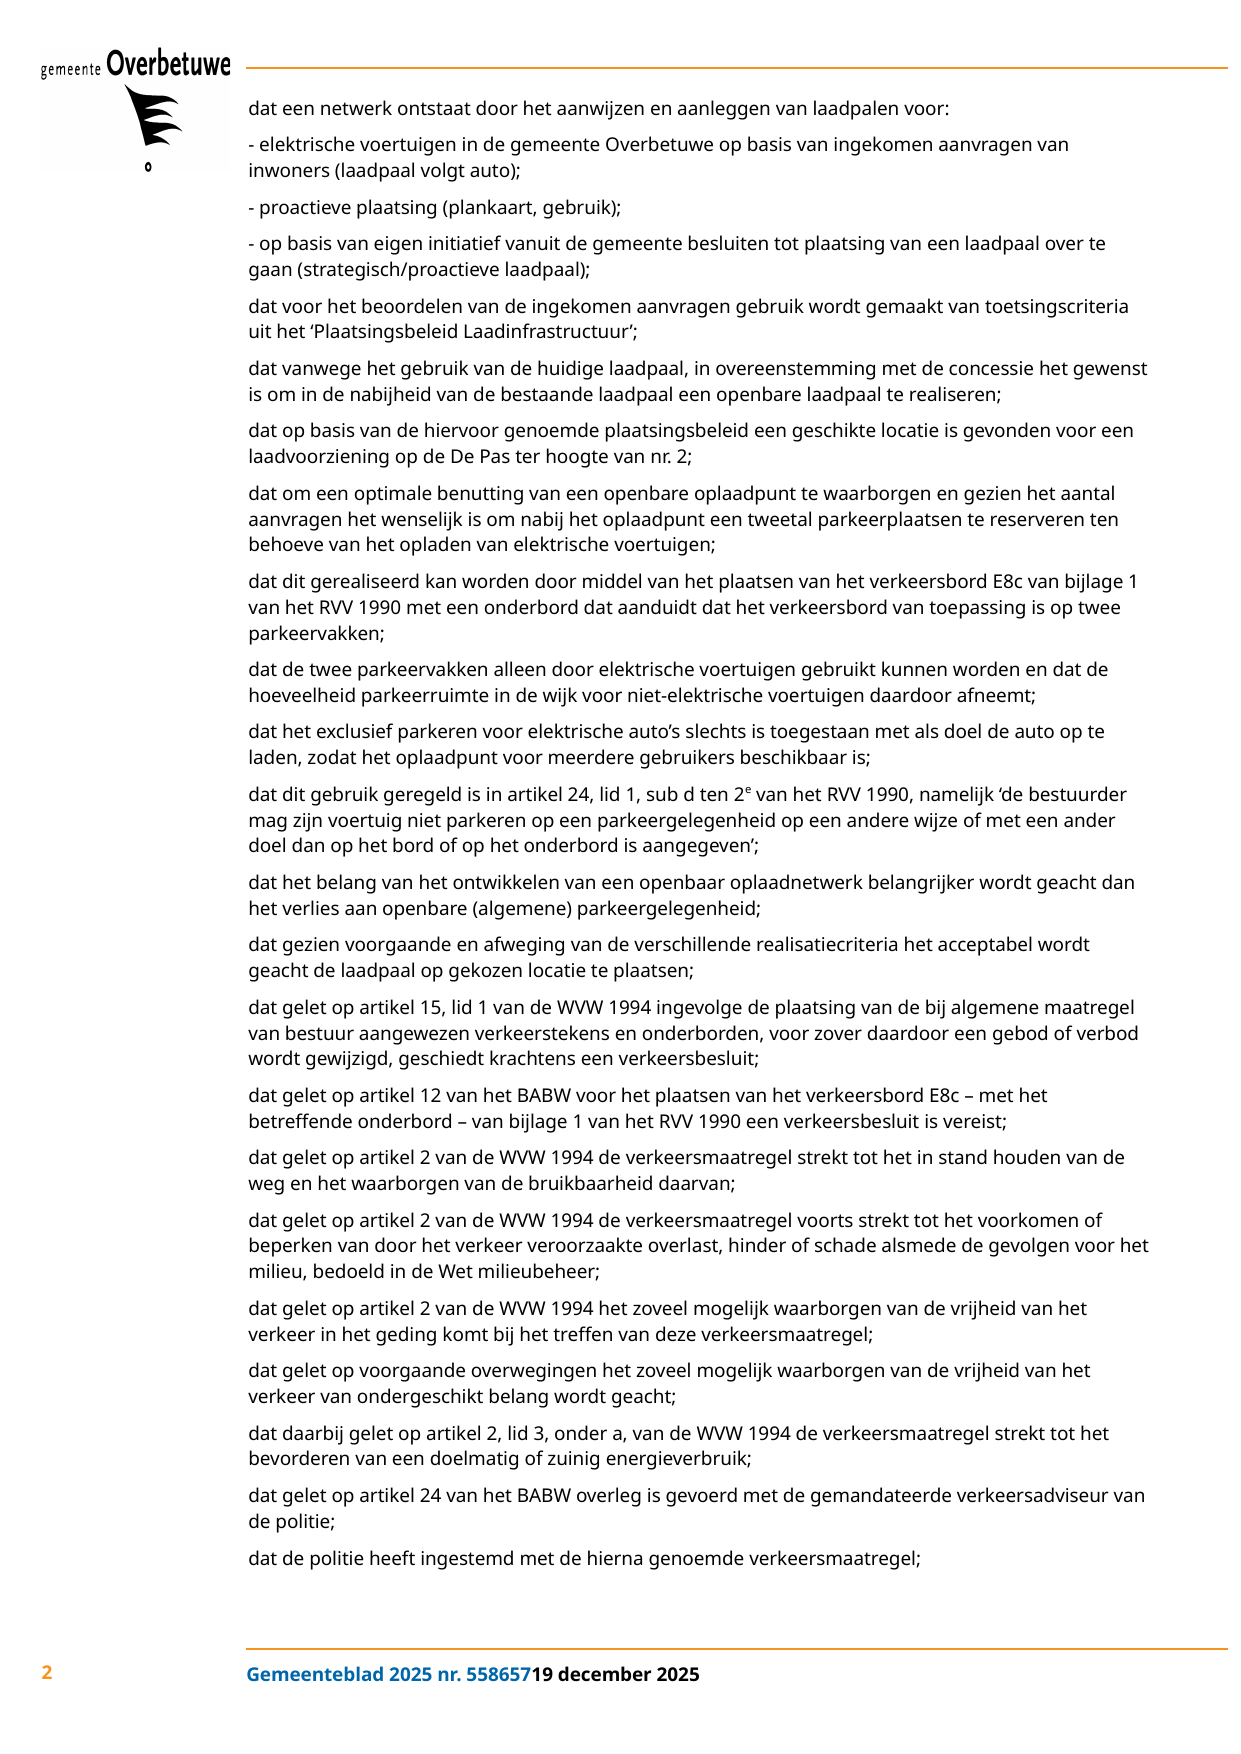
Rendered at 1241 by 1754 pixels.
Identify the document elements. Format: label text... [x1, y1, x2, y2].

text dat een netwerk ontstaat door het aanwijzen en aanleggen van laadpalen voor: [248, 95, 1152, 121]
text dat de politie heeft ingestemd met de hierna genoemde verkeersmaatregel; [248, 1545, 1152, 1570]
text dat vanwege het gebruik van de huidige laadpaal, in overeenstemming met de concessie het gewenst is om in de nabijheid van de bestaande laadpaal een openbare laadpaal te realiseren; [248, 355, 1152, 407]
text dat voor het beoordelen van de ingekomen aanvragen gebruik wordt gemaakt van toetsingscriteria uit het ‘Plaatsingsbeleid Laadinfrastructuur’; [248, 293, 1152, 344]
text dat gelet op voorgaande overwegingen het zoveel mogelijk waarborgen van de vrijheid van het verkeer van ondergeschikt belang wordt geacht; [248, 1357, 1152, 1409]
text - op basis van eigen initiatief vanuit de gemeente besluiten tot plaatsing van een laadpaal over te gaan (strategisch/proactieve laadpaal); [248, 231, 1152, 282]
text dat dit gebruik geregeld is in artikel 24, lid 1, sub d ten 2e van het RVV 1990, namelijk ‘de bestuurder mag zijn voertuig niet parkeren op een parkeergelegenheid op een andere wijze of met een ander doel dan op het bord of op het onderbord is aangegeven’; [248, 781, 1152, 858]
text dat gelet op artikel 24 van het BABW overleg is gevoerd met de gemandateerde verkeersadviseur van de politie; [248, 1482, 1152, 1534]
text - elektrische voertuigen in de gemeente Overbetuwe op basis van ingekomen aanvragen van inwoners (laadpaal volgt auto); [248, 131, 1152, 183]
text dat gelet op artikel 2 van de WVW 1994 de verkeersmaatregel voorts strekt tot het voorkomen of beperken van door het verkeer veroorzaakte overlast, hinder of schade alsmede de gevolgen voor het milieu, bedoeld in de Wet milieubeheer; [248, 1207, 1152, 1284]
text dat daarbij gelet op artikel 2, lid 3, onder a, van de WVW 1994 de verkeersmaatregel strekt tot het bevorderen van een doelmatig of zuinig energieverbruik; [248, 1420, 1152, 1471]
text dat om een optimale benutting van een openbare oplaadpunt te waarborgen en gezien het aantal aanvragen het wenselijk is om nabij het oplaadpunt een tweetal parkeerplaatsen te reserveren ten behoeve van het opladen van elektrische voertuigen; [248, 480, 1152, 557]
text dat gelet op artikel 2 van de WVW 1994 de verkeersmaatregel strekt tot het in stand houden van de weg en het waarborgen van de bruikbaarheid daarvan; [248, 1144, 1152, 1196]
picture [41, 47, 231, 172]
text dat op basis van de hiervoor genoemde plaatsingsbeleid een geschikte locatie is gevonden voor een laadvoorziening op de De Pas ter hoogte van nr. 2; [248, 418, 1152, 469]
text dat de twee parkeervakken alleen door elektrische voertuigen gebruikt kunnen worden en dat de hoeveelheid parkeerruimte in de wijk voor niet-elektrische voertuigen daardoor afneemt; [248, 656, 1152, 708]
text - proactieve plaatsing (plankaart, gebruik); [248, 194, 1152, 219]
text dat dit gerealiseerd kan worden door middel van het plaatsen van het verkeersbord E8c van bijlage 1 van het RVV 1990 met een onderbord dat aanduidt dat het verkeersbord van toepassing is op twee parkeervakken; [248, 568, 1152, 645]
text dat het belang van het ontwikkelen van een openbaar oplaadnetwerk belangrijker wordt geacht dan het verlies aan openbare (algemene) parkeergelegenheid; [248, 869, 1152, 921]
text dat gelet op artikel 2 van de WVW 1994 het zoveel mogelijk waarborgen van de vrijheid van het verkeer in het geding komt bij het treffen van deze verkeersmaatregel; [248, 1295, 1152, 1347]
text dat gelet op artikel 15, lid 1 van de WVW 1994 ingevolge de plaatsing van de bij algemene maatregel van bestuur aangewezen verkeerstekens en onderborden, voor zover daardoor een gebod of verbod wordt gewijzigd, geschiedt krachtens een verkeersbesluit; [248, 994, 1152, 1071]
text dat gelet op artikel 12 van het BABW voor het plaatsen van het verkeersbord E8c – met het betreffende onderbord – van bijlage 1 van het RVV 1990 een verkeersbesluit is vereist; [248, 1082, 1152, 1134]
text dat het exclusief parkeren voor elektrische auto’s slechts is toegestaan met als doel de auto op te laden, zodat het oplaadpunt voor meerdere gebruikers beschikbaar is; [248, 719, 1152, 770]
text dat gezien voorgaande en afweging van de verschillende realisatiecriteria het acceptabel wordt geacht de laadpaal op gekozen locatie te plaatsen; [248, 932, 1152, 983]
